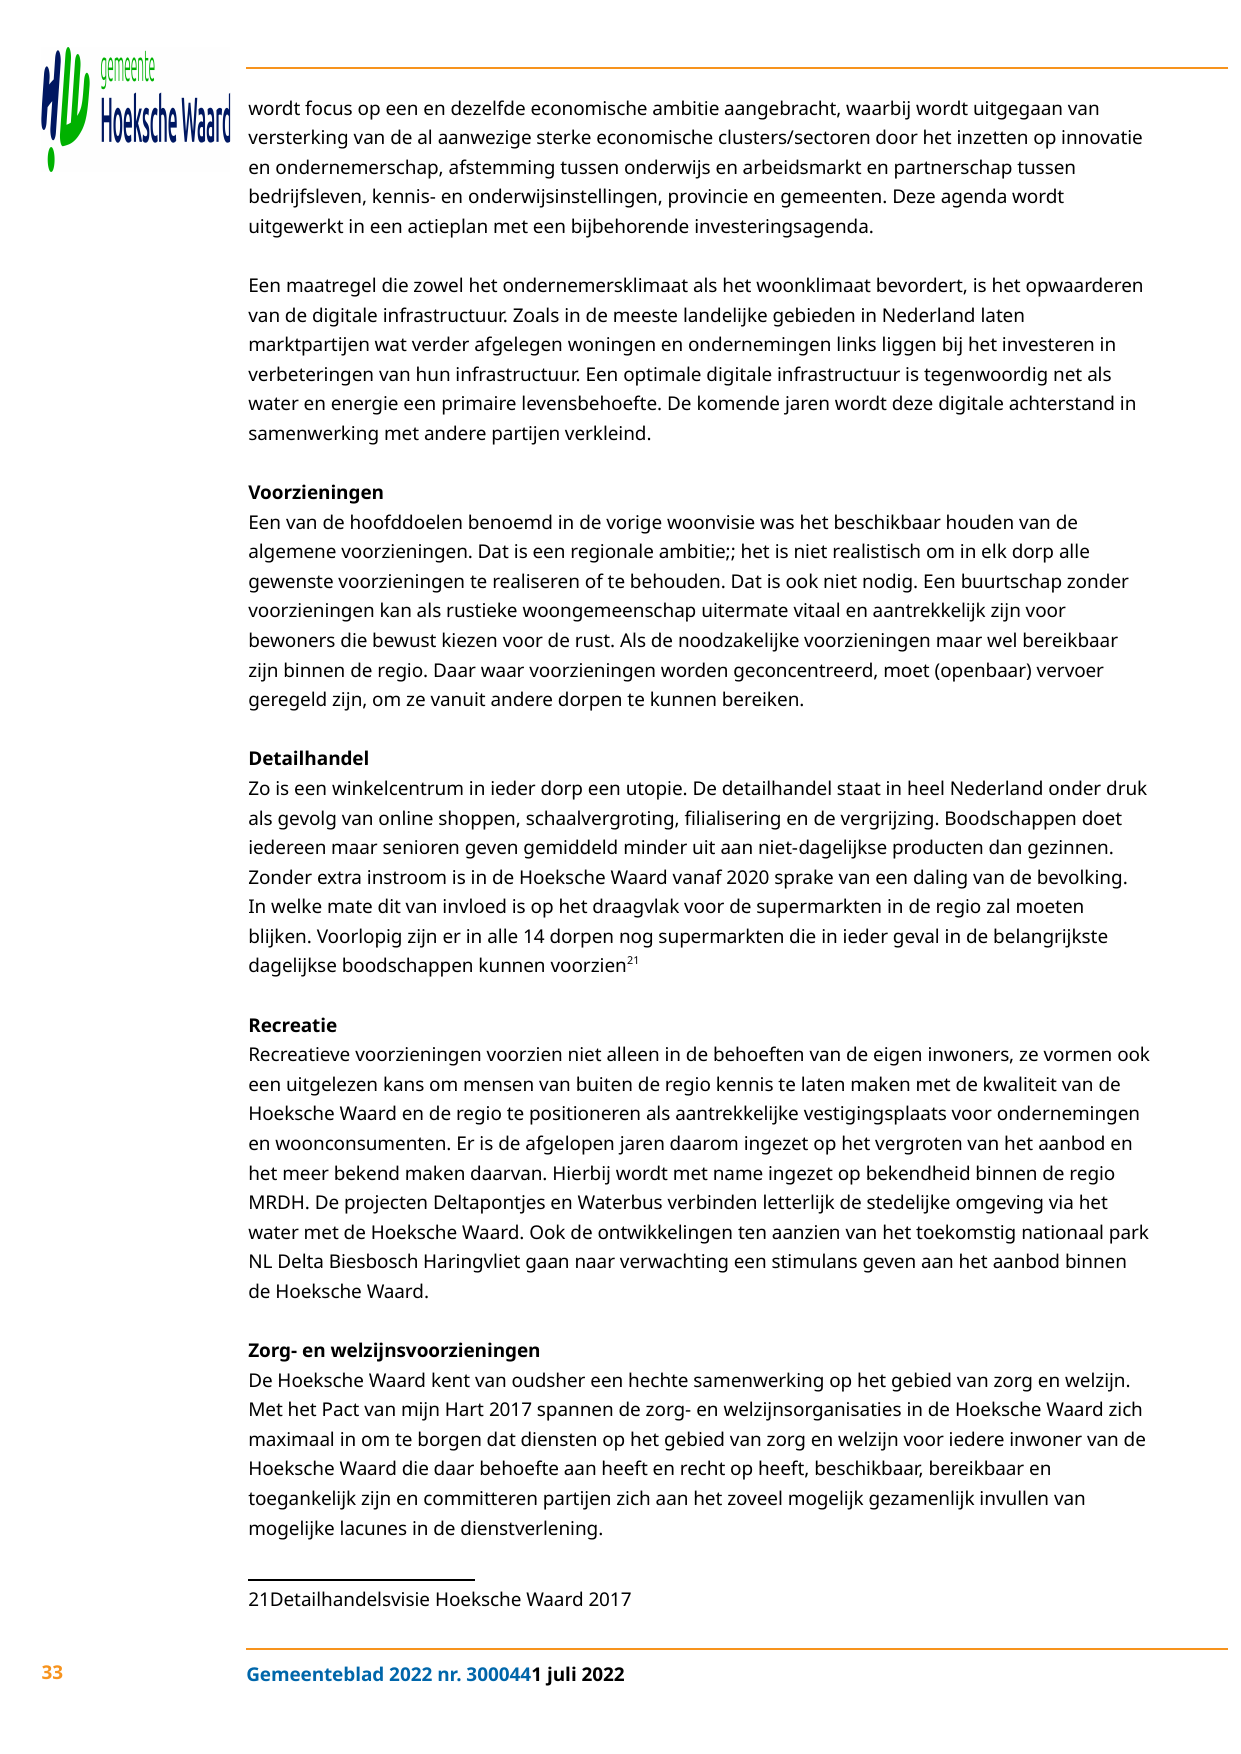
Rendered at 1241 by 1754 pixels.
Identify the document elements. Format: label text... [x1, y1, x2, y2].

text wordt focus op een en dezelfde economische ambitie aangebracht, waarbij wordt uitgegaan van versterking van de al aanwezige sterke economische clusters/sectoren door het inzetten op innovatie en ondernemerschap, afstemming tussen onderwijs en arbeidsmarkt en partnerschap tussen bedrijfsleven, kennis-­ en onderwijsinstellingen, provincie en gemeenten. Deze agenda wordt uitgewerkt in een actieplan met een bijbehorende investeringsagenda. [248, 95, 1152, 239]
text In welke mate dit van invloed is op het draagvlak voor de supermarkten in de regio zal moeten blijken. Voorlopig zijn er in alle 14 dorpen nog supermarkten die in ieder geval in de belangrijkste dagelijkse boodschappen kunnen voorzien [248, 893, 1152, 978]
text Zo is een winkelcentrum in ieder dorp een utopie. De detailhandel staat in heel Nederland onder druk als gevolg van online shoppen, schaalvergroting, filialisering en de vergrijzing. Boodschappen doet iedereen maar senioren geven gemiddeld minder uit aan niet-­dagelijkse producten dan gezinnen. Zonder extra instroom is in de Hoeksche Waard vanaf 2020 sprake van een daling van de bevolking. [248, 775, 1152, 890]
text Voorzieningen [248, 479, 1152, 505]
text Zorg-­ en welzijnsvoorzieningen [248, 1337, 1152, 1363]
text Een van de hoofddoelen benoemd in de vorige woonvisie was het beschikbaar houden van de algemene voorzieningen. Dat is een regionale ambitie;; het is niet realistisch om in elk dorp alle gewenste voorzieningen te realiseren of te behouden. Dat is ook niet nodig. Een buurtschap zonder voorzieningen kan als rustieke woongemeenschap uitermate vitaal en aantrekkelijk zijn voor bewoners die bewust kiezen voor de rust. Als de noodzakelijke voorzieningen maar wel bereikbaar zijn binnen de regio. Daar waar voorzieningen worden geconcentreerd, moet (openbaar) vervoer geregeld zijn, om ze vanuit andere dorpen te kunnen bereiken. [248, 509, 1152, 712]
text Detailhandelsvisie Hoeksche Waard 2017 [248, 1586, 1152, 1612]
picture [41, 47, 231, 172]
text Een maatregel die zowel het ondernemersklimaat als het woonklimaat bevordert, is het opwaarderen van de digitale infrastructuur. Zoals in de meeste landelijke gebieden in Nederland laten marktpartijen wat verder afgelegen woningen en ondernemingen links liggen bij het investeren in verbeteringen van hun infrastructuur. Een optimale digitale infrastructuur is tegenwoordig net als water en energie een primaire levensbehoefte. De komende jaren wordt deze digitale achterstand in samenwerking met andere partijen verkleind. [248, 272, 1152, 446]
text Recreatie [248, 1012, 1152, 1038]
text De Hoeksche Waard kent van oudsher een hechte samenwerking op het gebied van zorg en welzijn. Met het Pact van mijn Hart 2017 spannen de zorg-­ en welzijnsorganisaties in de Hoeksche Waard zich maximaal in om te borgen dat diensten op het gebied van zorg en welzijn voor iedere inwoner van de Hoeksche Waard die daar behoefte aan heeft en recht op heeft, beschikbaar, bereikbaar en toegankelijk zijn en committeren partijen zich aan het zoveel mogelijk gezamenlijk invullen van mogelijke lacunes in de dienstverlening. [248, 1367, 1152, 1541]
text Detailhandel [248, 746, 1152, 771]
text Recreatieve voorzieningen voorzien niet alleen in de behoeften van de eigen inwoners, ze vormen ook een uitgelezen kans om mensen van buiten de regio kennis te laten maken met de kwaliteit van de Hoeksche Waard en de regio te positioneren als aantrekkelijke vestigingsplaats voor ondernemingen en woonconsumenten. Er is de afgelopen jaren daarom ingezet op het vergroten van het aanbod en het meer bekend maken daarvan. Hierbij wordt met name ingezet op bekendheid binnen de regio MRDH. De projecten Deltapontjes en Waterbus verbinden letterlijk de stedelijke omgeving via het water met de Hoeksche Waard. Ook de ontwikkelingen ten aanzien van het toekomstig nationaal park NL Delta Biesbosch Haringvliet gaan naar verwachting een stimulans geven aan het aanbod binnen de Hoeksche Waard. [248, 1041, 1152, 1304]
